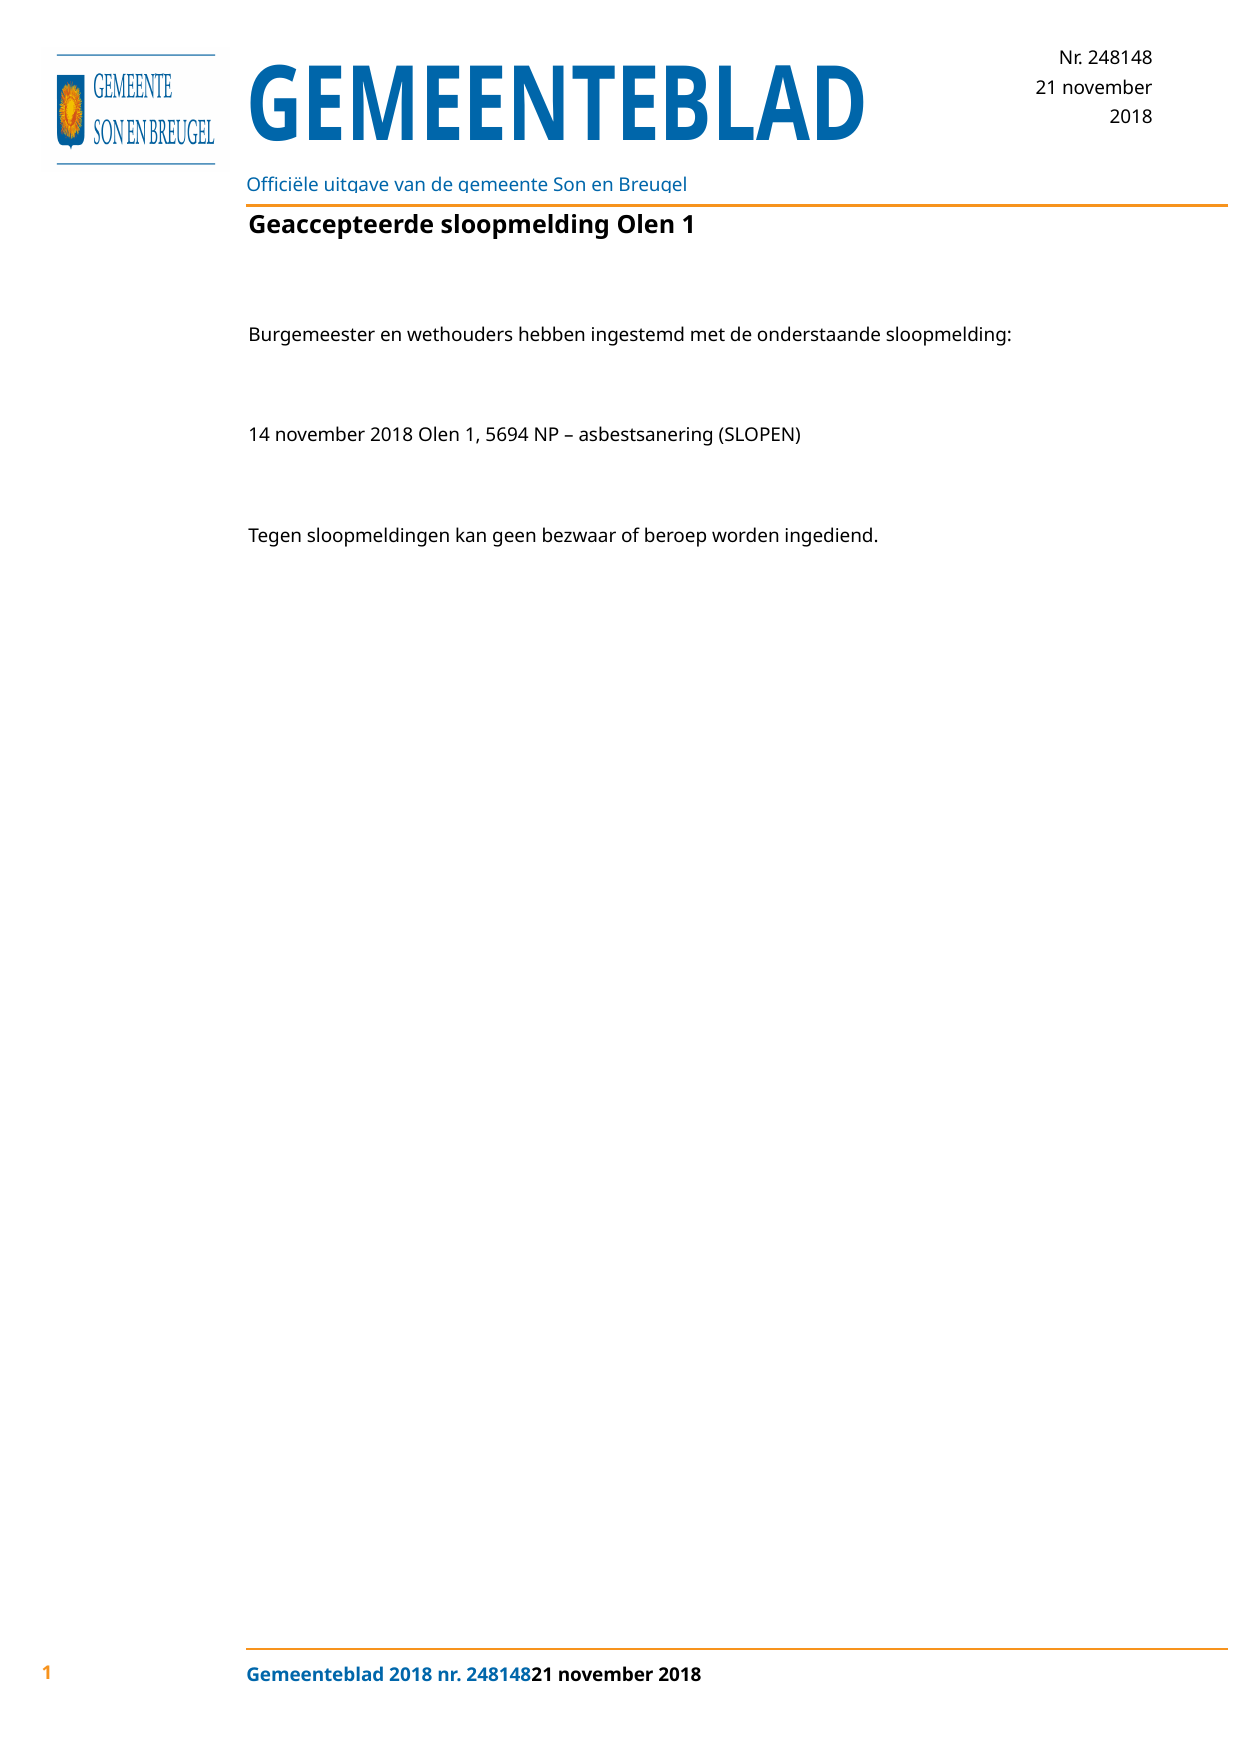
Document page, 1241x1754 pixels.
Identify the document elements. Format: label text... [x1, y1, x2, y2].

text Burgemeester en wethouders hebben ingestemd met de onderstaande sloopmelding: [248, 321, 1152, 346]
picture [41, 47, 231, 172]
text 14 november 2018 Olen 1, 5694 NP – asbestsanering (SLOPEN) [248, 422, 1152, 447]
text Tegen sloopmeldingen kan geen bezwaar of beroep worden ingediend. [248, 522, 1152, 548]
text Geaccepteerde sloopmelding Olen 1 [248, 207, 1152, 241]
